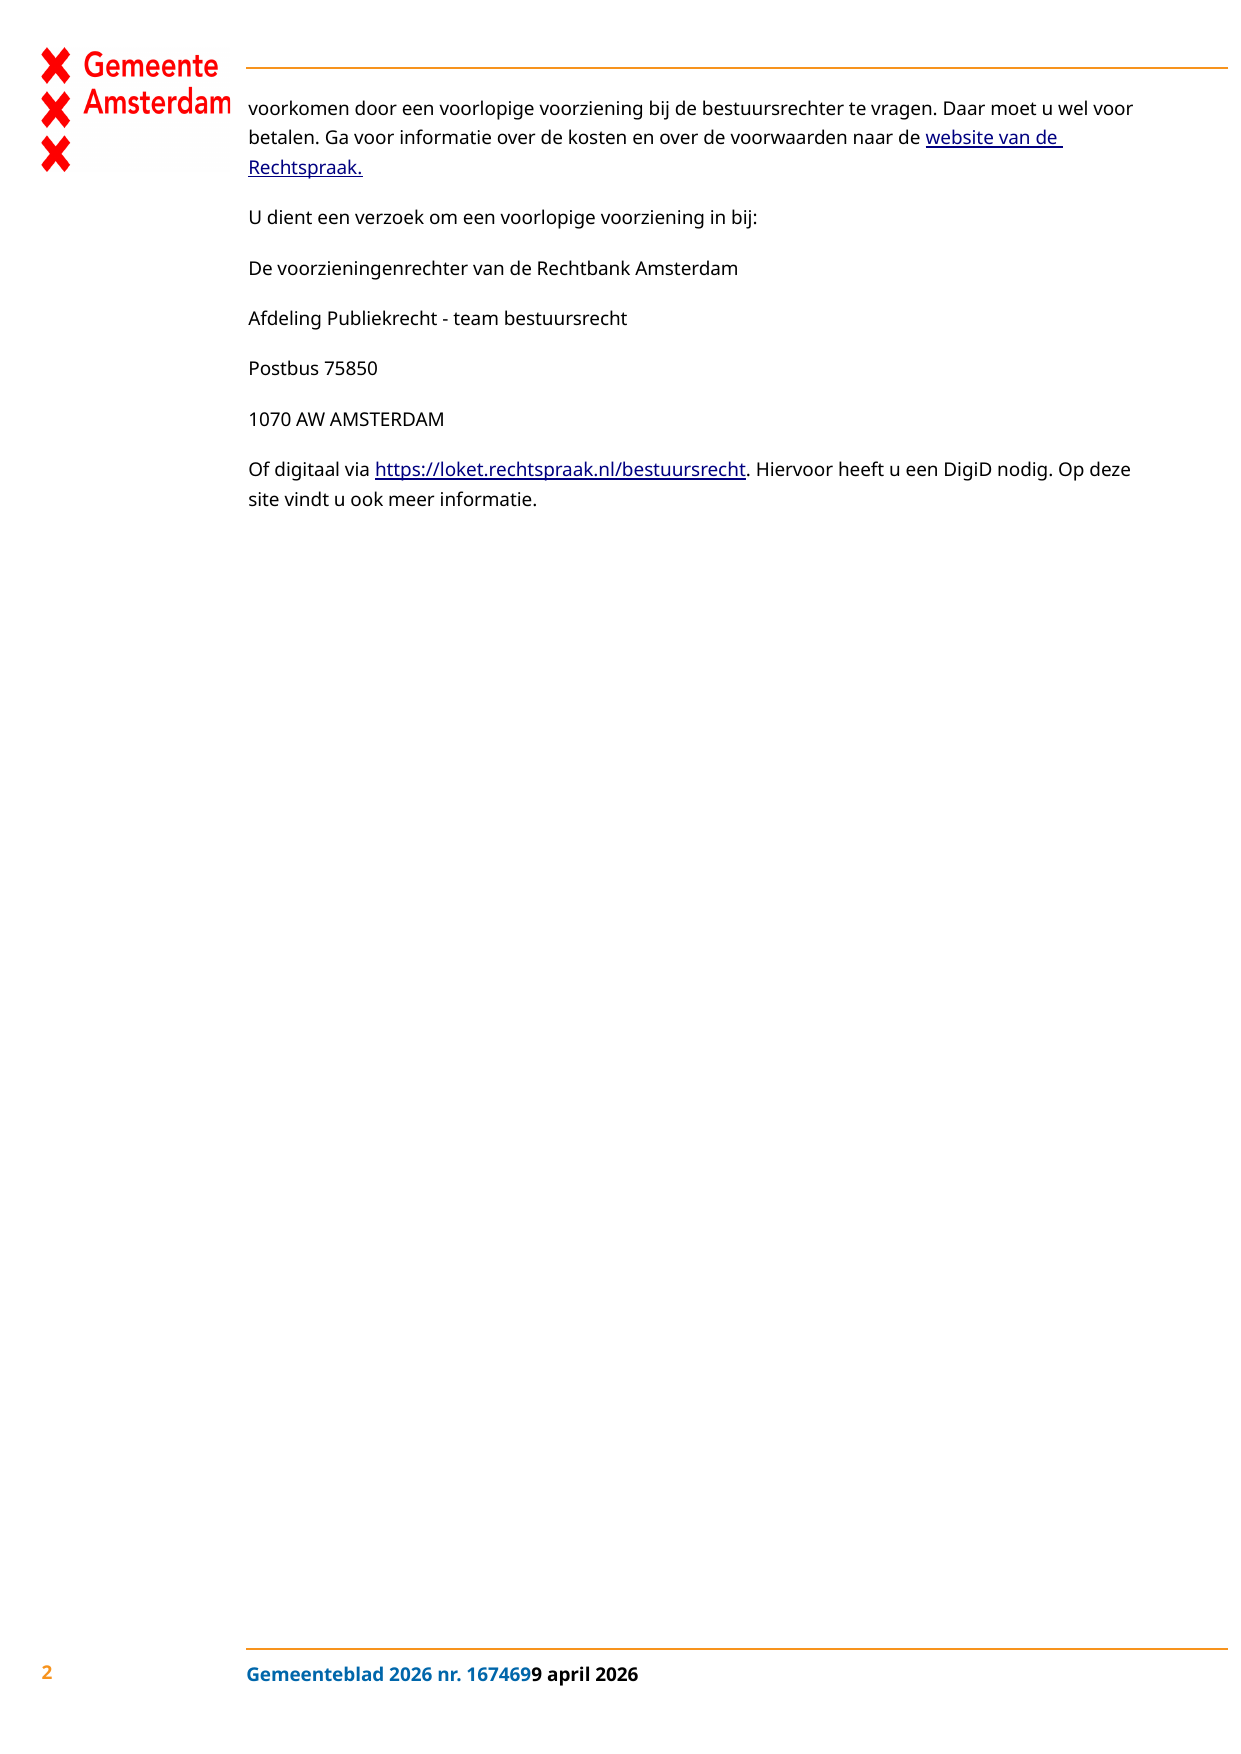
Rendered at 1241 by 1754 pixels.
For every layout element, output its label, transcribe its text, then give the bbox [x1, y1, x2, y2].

text Afdeling Publiekrecht - team bestuursrecht [248, 305, 1152, 331]
picture [41, 47, 231, 172]
text Of digitaal via https://loket.rechtspraak.nl/bestuursrecht. Hiervoor heeft u een DigiD nodig. Op deze site vindt u ook meer informatie. [248, 456, 1152, 512]
text De voorzieningenrechter van de Rechtbank Amsterdam [248, 255, 1152, 281]
text Postbus 75850 [248, 356, 1152, 381]
text 1070 AW AMSTERDAM [248, 406, 1152, 432]
text voorkomen door een voorlopige voorziening bij de bestuursrechter te vragen. Daar moet u wel voor betalen. Ga voor informatie over de kosten en over de voorwaarden naar de website van de Rechtspraak. [248, 95, 1152, 180]
text U dient een verzoek om een voorlopige voorziening in bij: [248, 204, 1152, 230]
